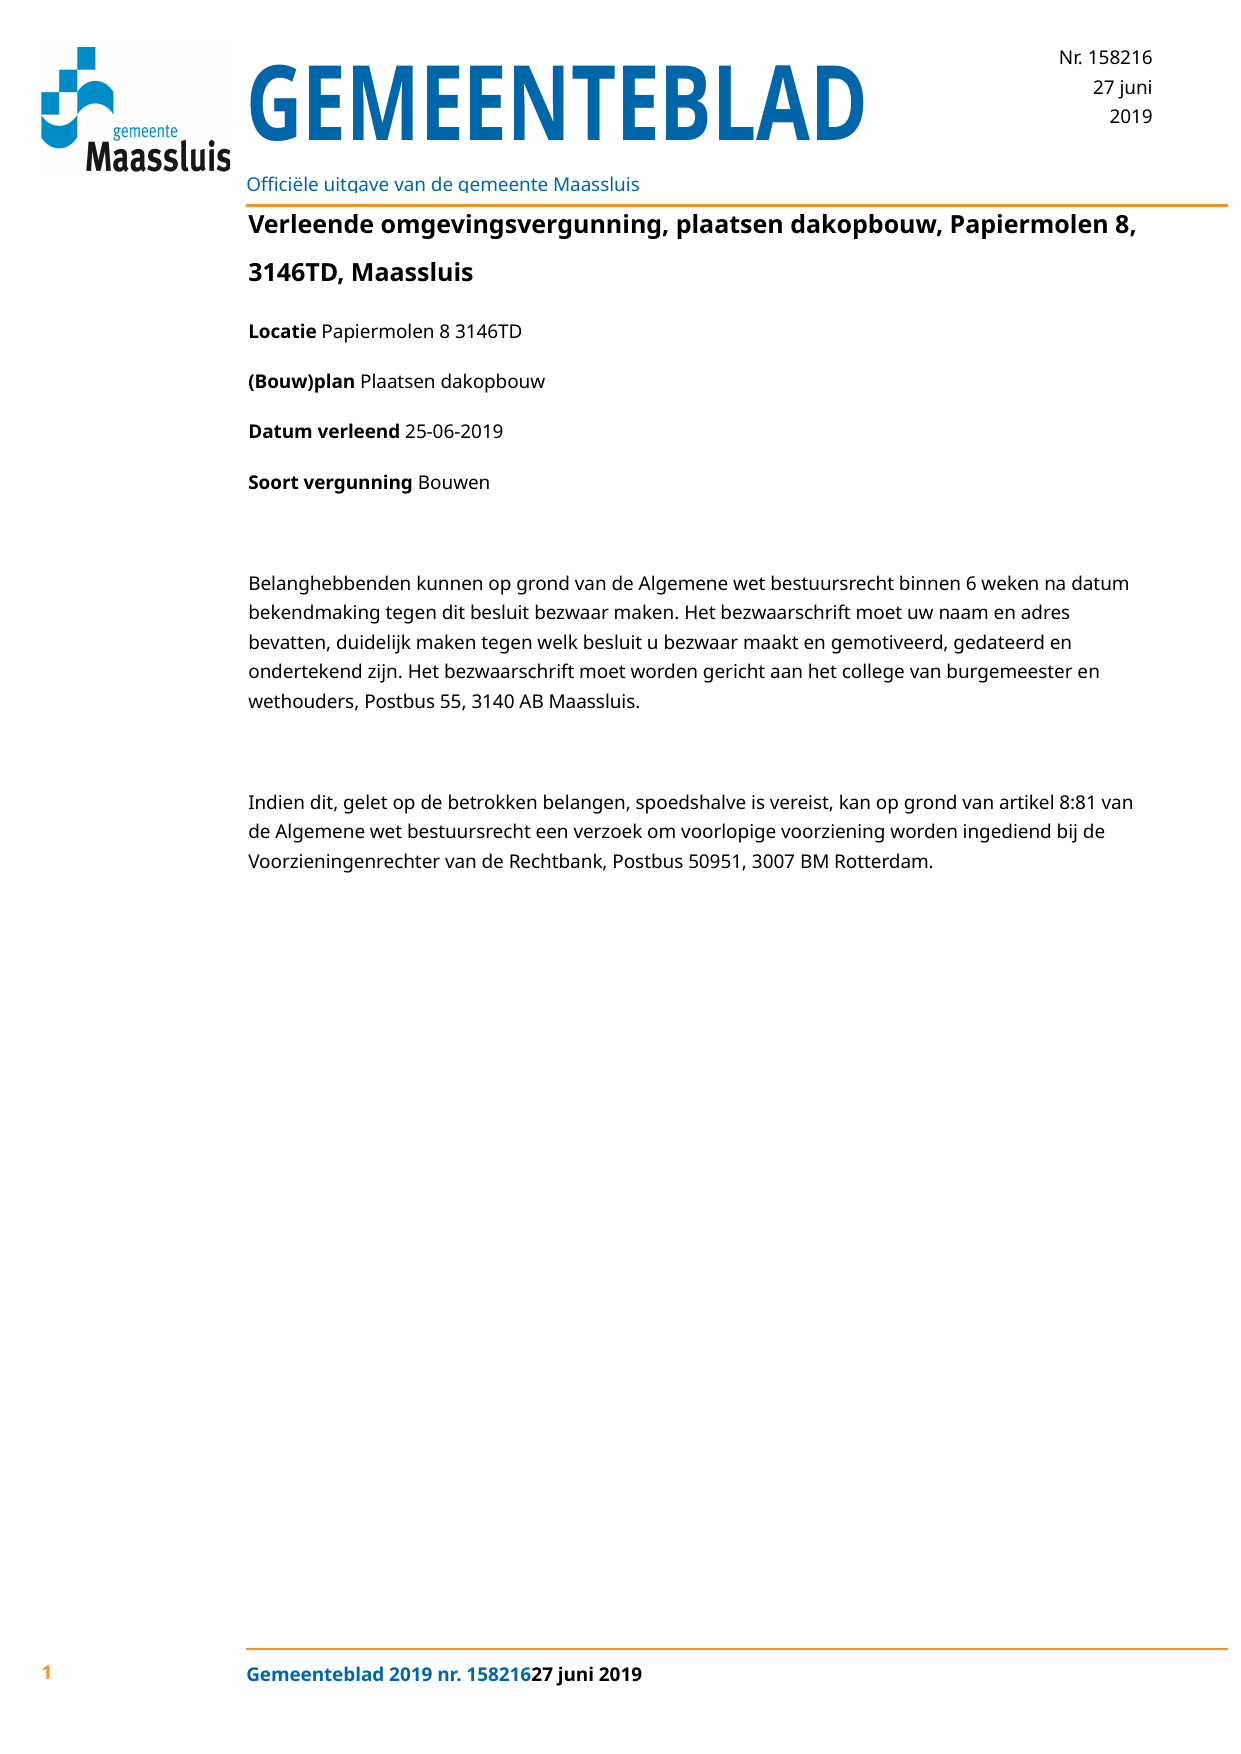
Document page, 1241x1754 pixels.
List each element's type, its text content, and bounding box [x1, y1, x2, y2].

text Soort vergunning Bouwen [248, 469, 1152, 495]
text Indien dit, gelet op de betrokken belangen, spoedshalve is vereist, kan op grond van artikel 8:81 van de Algemene wet bestuursrecht een verzoek om voorlopige voorziening worden ingediend bij de Voorzieningenrechter van de Rechtbank, Postbus 50951, 3007 BM Rotterdam. [248, 789, 1152, 874]
text Belanghebbenden kunnen op grond van de Algemene wet bestuursrecht binnen 6 weken na datum bekendmaking tegen dit besluit bezwaar maken. Het bezwaarschrift moet uw naam en adres bevatten, duidelijk maken tegen welk besluit u bezwaar maakt en gemotiveerd, gedateerd en ondertekend zijn. Het bezwaarschrift moet worden gericht aan het college van burgemeester en wethouders, Postbus 55, 3140 AB Maassluis. [248, 570, 1152, 714]
text (Bouw)plan Plaatsen dakopbouw [248, 368, 1152, 394]
text Datum verleend 25-06-2019 [248, 419, 1152, 444]
text Locatie Papiermolen 8 3146TD [248, 318, 1152, 344]
text Verleende omgevingsvergunning, plaatsen dakopbouw, Papiermolen 8, 3146TD, Maassluis [248, 207, 1152, 288]
picture [41, 47, 231, 172]
picture [41, 47, 77, 92]
